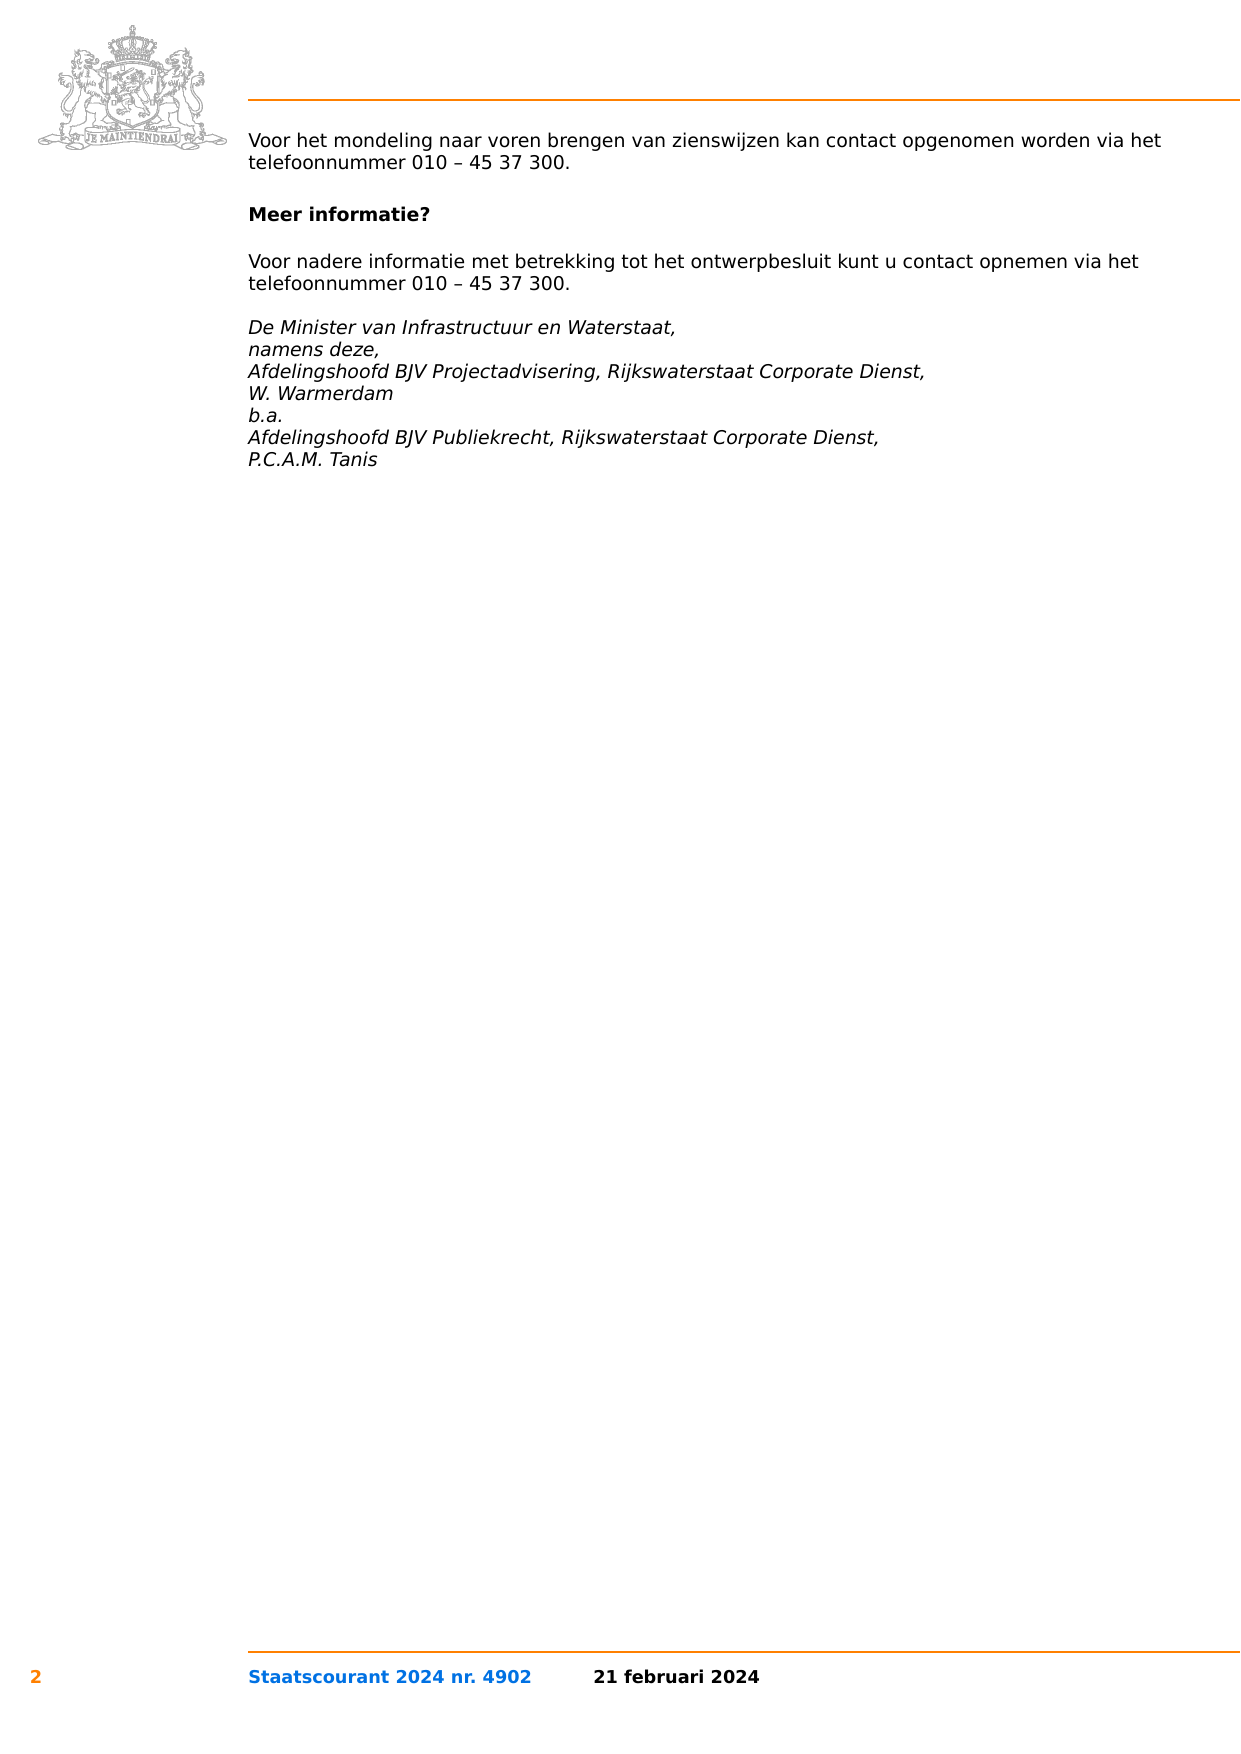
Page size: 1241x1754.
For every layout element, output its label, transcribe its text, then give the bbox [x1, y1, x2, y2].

text Voor het mondeling naar voren brengen van zienswijzen kan contact opgenomen worden via het telefoonnummer 010 – 45 37 300. [248, 130, 1163, 174]
text De Minister van Infrastructuur en Waterstaat, namens deze, Afdelingshoofd BJV Projectadvisering, Rijkswaterstaat Corporate Dienst, W. Warmerdam b.a. Afdelingshoofd BJV Publiekrecht, Rijkswaterstaat Corporate Dienst, P.C.A.M. Tanis [248, 317, 1163, 471]
picture [38, 25, 227, 150]
text Voor nadere informatie met betrekking tot het ontwerpbesluit kunt u contact opnemen via het telefoonnummer 010 – 45 37 300. [248, 251, 1163, 295]
subtitle Meer informatie? [248, 204, 1163, 226]
